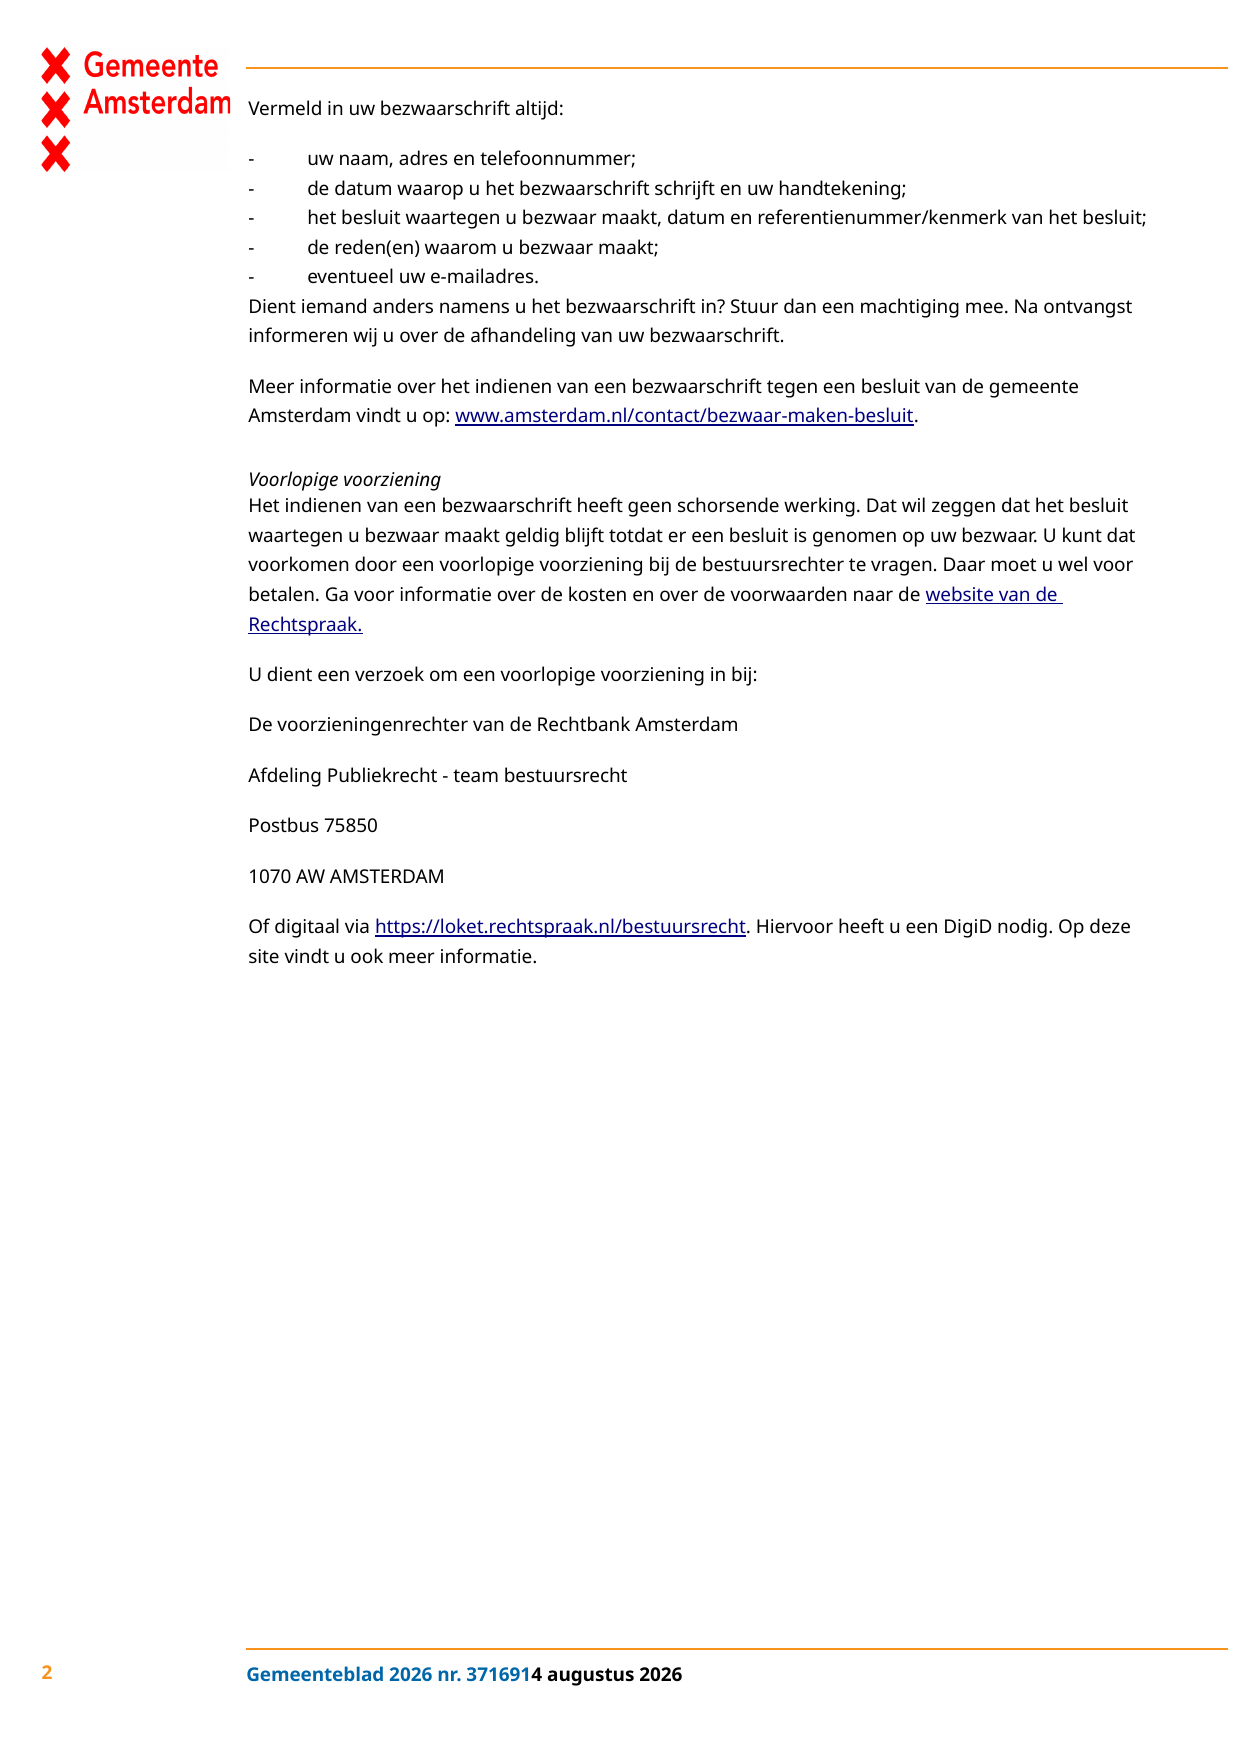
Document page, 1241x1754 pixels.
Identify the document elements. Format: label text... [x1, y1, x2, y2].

text U dient een verzoek om een voorlopige voorziening in bij: [248, 661, 1152, 687]
text Of digitaal via https://loket.rechtspraak.nl/bestuursrecht. Hiervoor heeft u een DigiD nodig. Op deze site vindt u ook meer informatie. [248, 913, 1152, 968]
text Afdeling Publiekrecht - team bestuursrecht [248, 762, 1152, 788]
text Voorlopige voorziening [248, 467, 1152, 492]
list het besluit waartegen u bezwaar maakt, datum en referentienummer/kenmerk van het besluit; [248, 204, 1152, 230]
picture [41, 47, 231, 172]
list uw naam, adres en telefoonnummer; [248, 145, 1152, 171]
text Vermeld in uw bezwaarschrift altijd: [248, 95, 1152, 121]
text 1070 AW AMSTERDAM [248, 863, 1152, 888]
list de datum waarop u het bezwaarschrift schrijft en uw handtekening; [248, 175, 1152, 201]
text Dient iemand anders namens u het bezwaarschrift in? Stuur dan een machtiging mee. Na ontvangst informeren wij u over de afhandeling van uw bezwaarschrift. [248, 293, 1152, 348]
text De voorzieningenrechter van de Rechtbank Amsterdam [248, 712, 1152, 737]
list eventueel uw e-mailadres. [248, 263, 1152, 289]
text Postbus 75850 [248, 812, 1152, 838]
list de reden(en) waarom u bezwaar maakt; [248, 234, 1152, 260]
text Meer informatie over het indienen van een bezwaarschrift tegen een besluit van de gemeente Amsterdam vindt u op: www.amsterdam.nl/contact/bezwaar-maken-besluit. [248, 373, 1152, 428]
text Het indienen van een bezwaarschrift heeft geen schorsende werking. Dat wil zeggen dat het besluit waartegen u bezwaar maakt geldig blijft totdat er een besluit is genomen op uw bezwaar. U kunt dat voorkomen door een voorlopige voorziening bij de bestuursrechter te vragen. Daar moet u wel voor betalen. Ga voor informatie over de kosten en over de voorwaarden naar de website van de Rechtspraak. [248, 492, 1152, 636]
